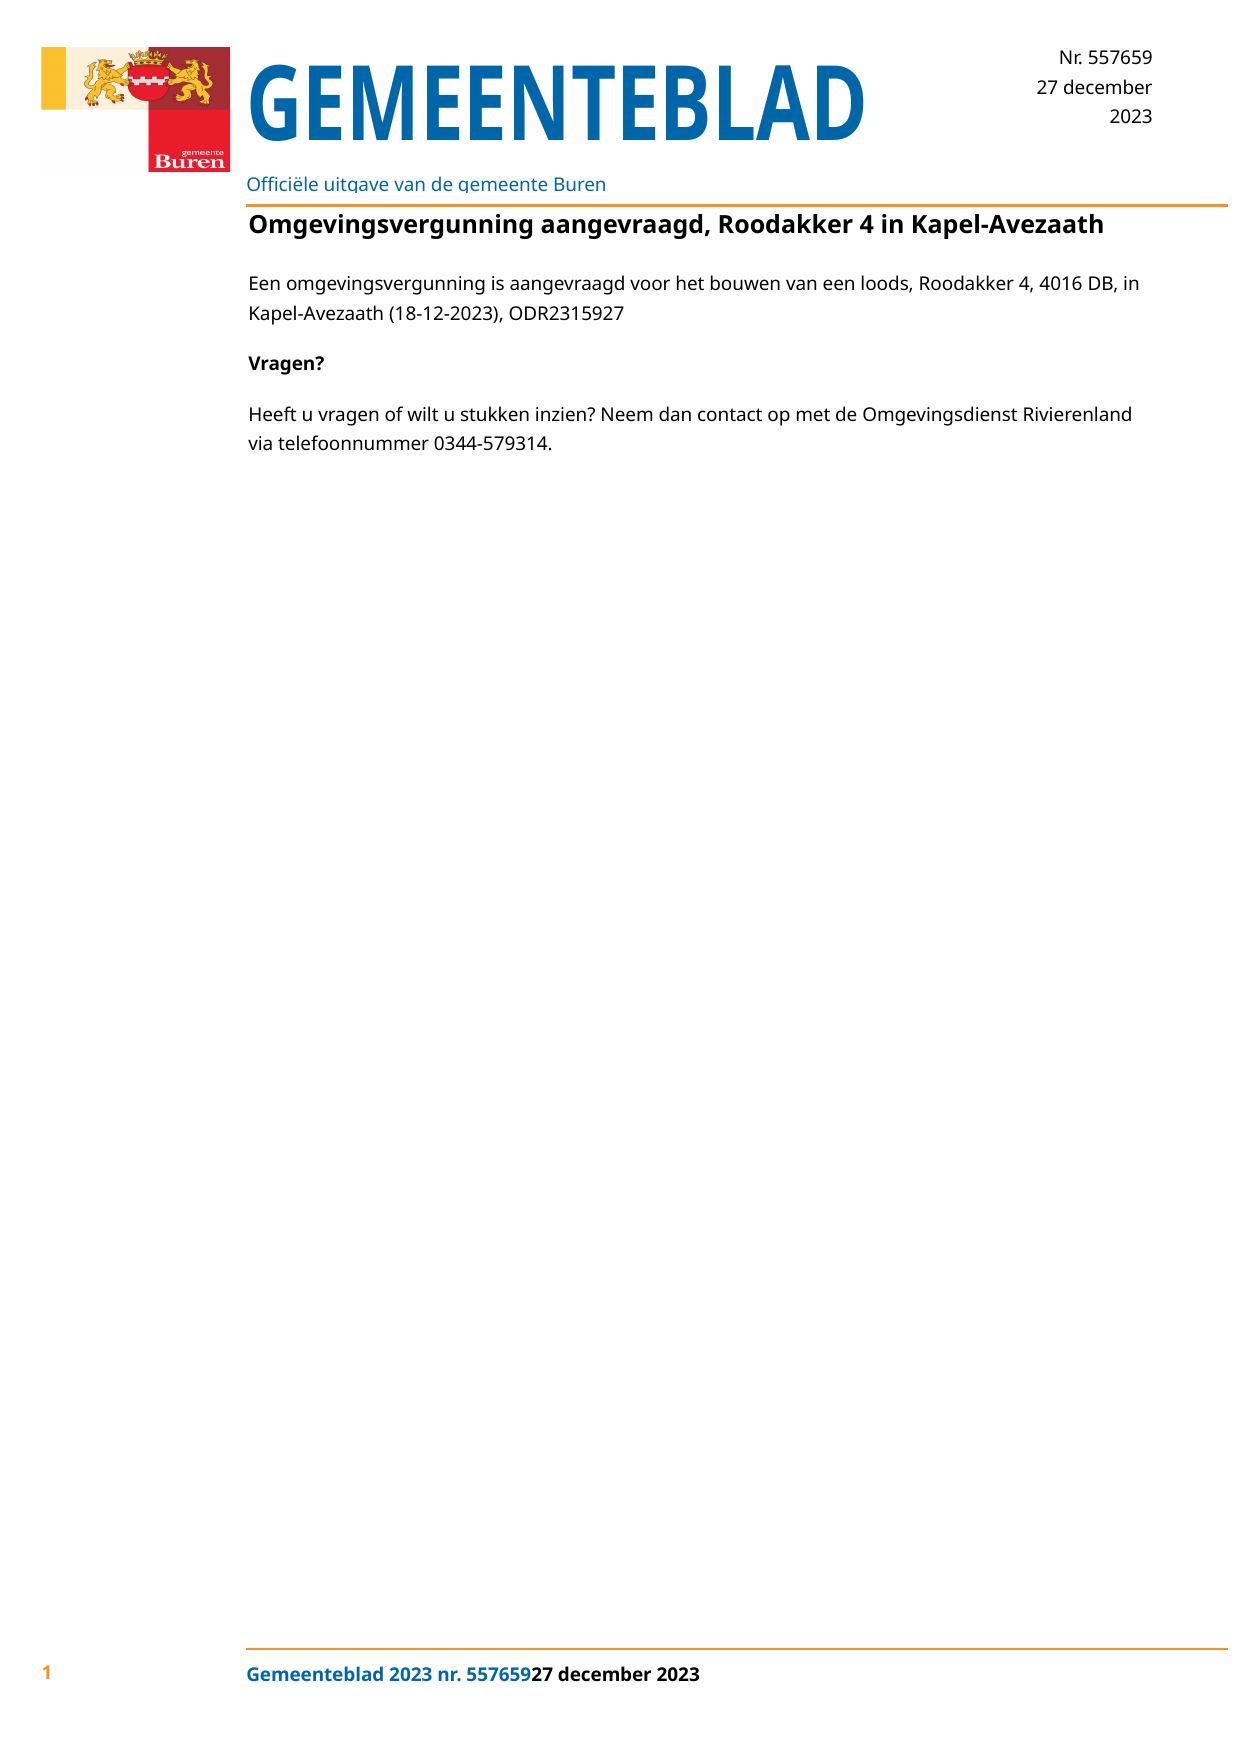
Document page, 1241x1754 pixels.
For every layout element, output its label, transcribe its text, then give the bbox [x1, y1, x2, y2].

text Heeft u vragen of wilt u stukken inzien? Neem dan contact op met de Omgevingsdienst Rivierenland via telefoonnummer 0344-579314. [248, 401, 1152, 456]
text Omgevingsvergunning aangevraagd, Roodakker 4 in Kapel-Avezaath [248, 207, 1152, 241]
text Vragen? [248, 350, 1152, 376]
picture [41, 47, 231, 172]
text Een omgevingsvergunning is aangevraagd voor het bouwen van een loods, Roodakker 4, 4016 DB, in Kapel-Avezaath (18-12-2023), ODR2315927 [248, 270, 1152, 326]
